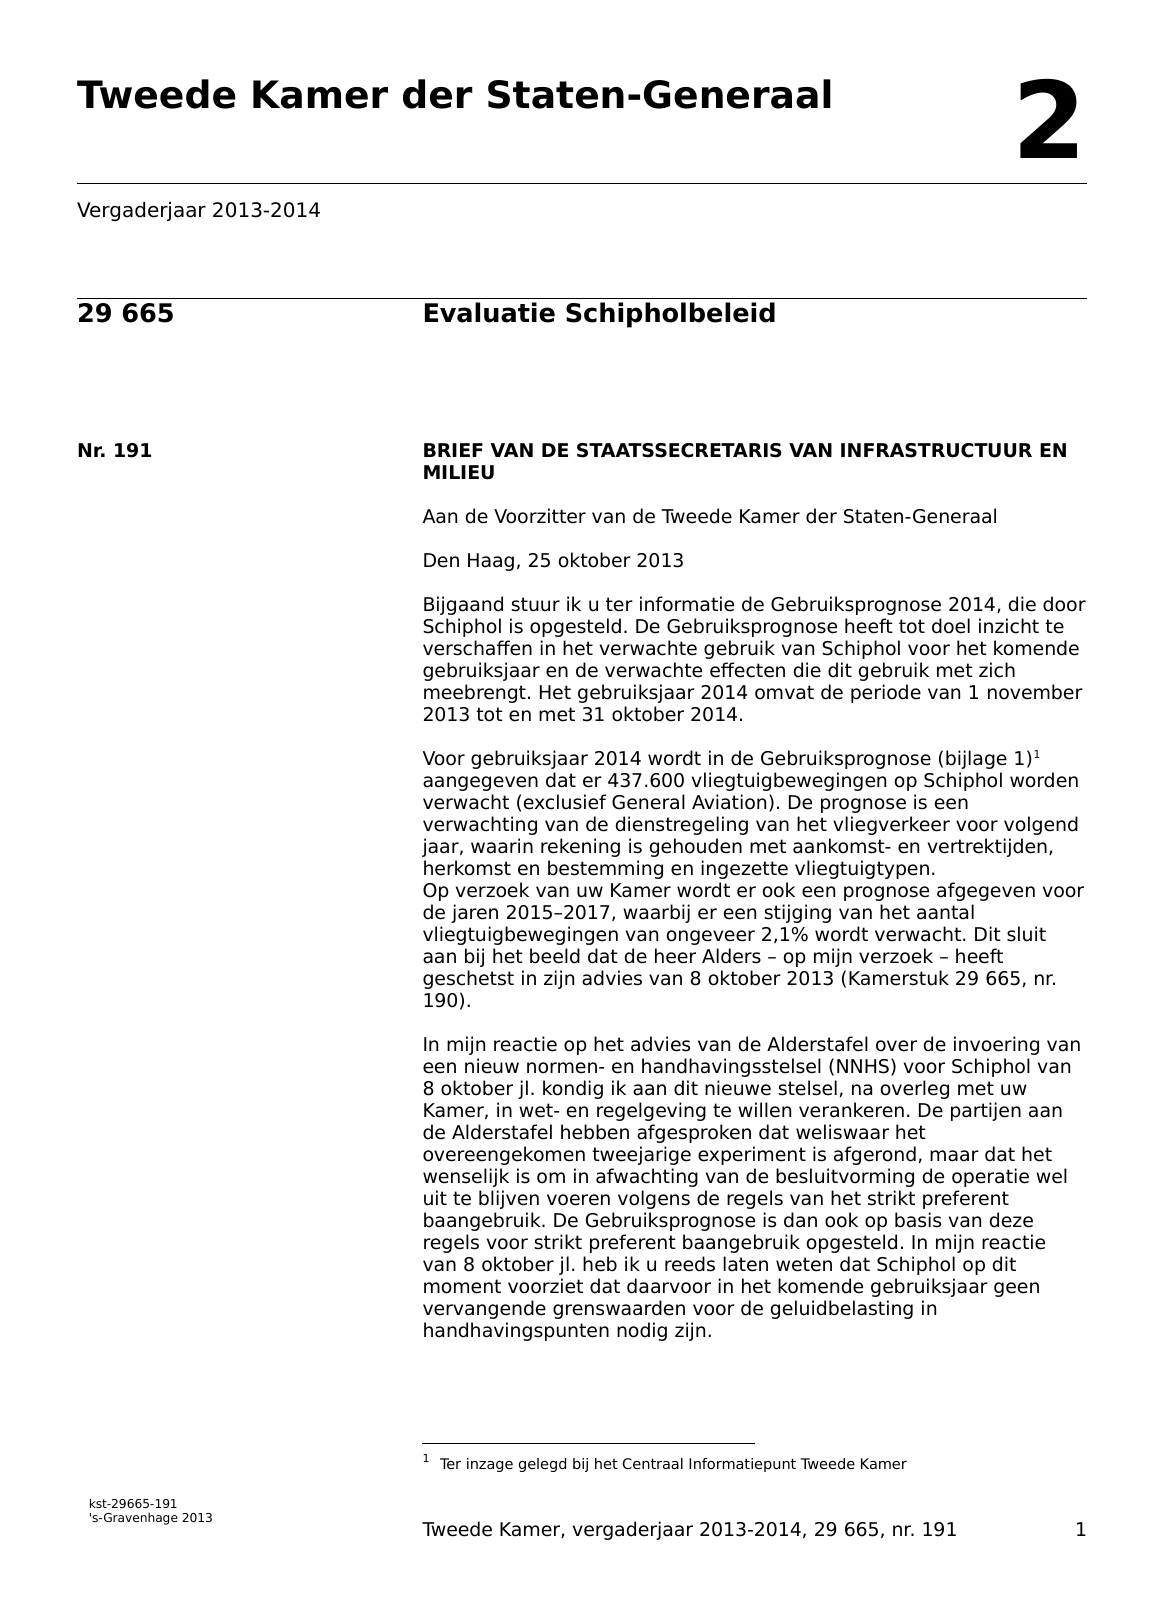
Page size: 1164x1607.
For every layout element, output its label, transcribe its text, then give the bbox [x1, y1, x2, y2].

text Aan de Voorzitter van de Tweede Kamer der Staten-Generaal [422, 506, 1087, 528]
text Voor gebruiksjaar 2014 wordt in de Gebruiksprognose (bijlage 1) aangegeven dat er 437.600 vliegtuigbewegingen op Schiphol worden verwacht (exclusief General Aviation). De prognose is een verwachting van de dienstregeling van het vliegverkeer voor volgend jaar, waarin rekening is gehouden met aankomst- en vertrektijden, herkomst en bestemming en ingezette vliegtuigtypen. [422, 748, 1087, 880]
subtitle Nr. 191 BRIEF VAN DE STAATSSECRETARIS VAN INFRASTRUCTUUR EN MILIEU [77, 440, 1087, 484]
text Op verzoek van uw Kamer wordt er ook een prognose afgegeven voor de jaren 2015–2017, waarbij er een stijging van het aantal vliegtuigbewegingen van ongeveer 2,1% wordt verwacht. Dit sluit aan bij het beeld dat de heer Alders – op mijn verzoek – heeft geschetst in zijn advies van 8 oktober 2013 (Kamerstuk 29 665, nr. 190). [422, 880, 1087, 1012]
subtitle 29 665 Evaluatie Schipholbeleid [77, 299, 1087, 329]
text Den Haag, 25 oktober 2013 [422, 550, 1087, 572]
table_header Tweede Kamer der Staten-Generaal [77, 59, 886, 183]
table_cell Vergaderjaar 2013-2014 [77, 184, 1087, 298]
text 's-Gravenhage 2013 [88, 1511, 323, 1525]
text In mijn reactie op het advies van de Alderstafel over de invoering van een nieuw normen- en handhavingsstelsel (NNHS) voor Schiphol van 8 oktober jl. kondig ik aan dit nieuwe stelsel, na overleg met uw Kamer, in wet- en regelgeving te willen verankeren. De partijen aan de Alderstafel hebben afgesproken dat weliswaar het overeengekomen tweejarige experiment is afgerond, maar dat het wenselijk is om in afwachting van de besluitvorming de operatie wel uit te blijven voeren volgens de regels van het strikt preferent baangebruik. De Gebruiksprognose is dan ook op basis van deze regels voor strikt preferent baangebruik opgesteld. In mijn reactie van 8 oktober jl. heb ik u reeds laten weten dat Schiphol op dit moment voorziet dat daarvoor in het komende gebruiksjaar geen vervangende grenswaarden voor de geluidbelasting in handhavingspunten nodig zijn. [422, 1034, 1087, 1342]
text kst-29665-191 [88, 1497, 323, 1511]
text Bijgaand stuur ik u ter informatie de Gebruiksprognose 2014, die door Schiphol is opgesteld. De Gebruiksprognose heeft tot doel inzicht te verschaffen in het verwachte gebruik van Schiphol voor het komende gebruiksjaar en de verwachte effecten die dit gebruik met zich meebrengt. Het gebruiksjaar 2014 omvat de periode van 1 november 2013 tot en met 31 oktober 2014. [422, 594, 1087, 726]
text Ter inzage gelegd bij het Centraal Informatiepunt Tweede Kamer [422, 1452, 1087, 1474]
table_header 2 [886, 59, 1087, 183]
